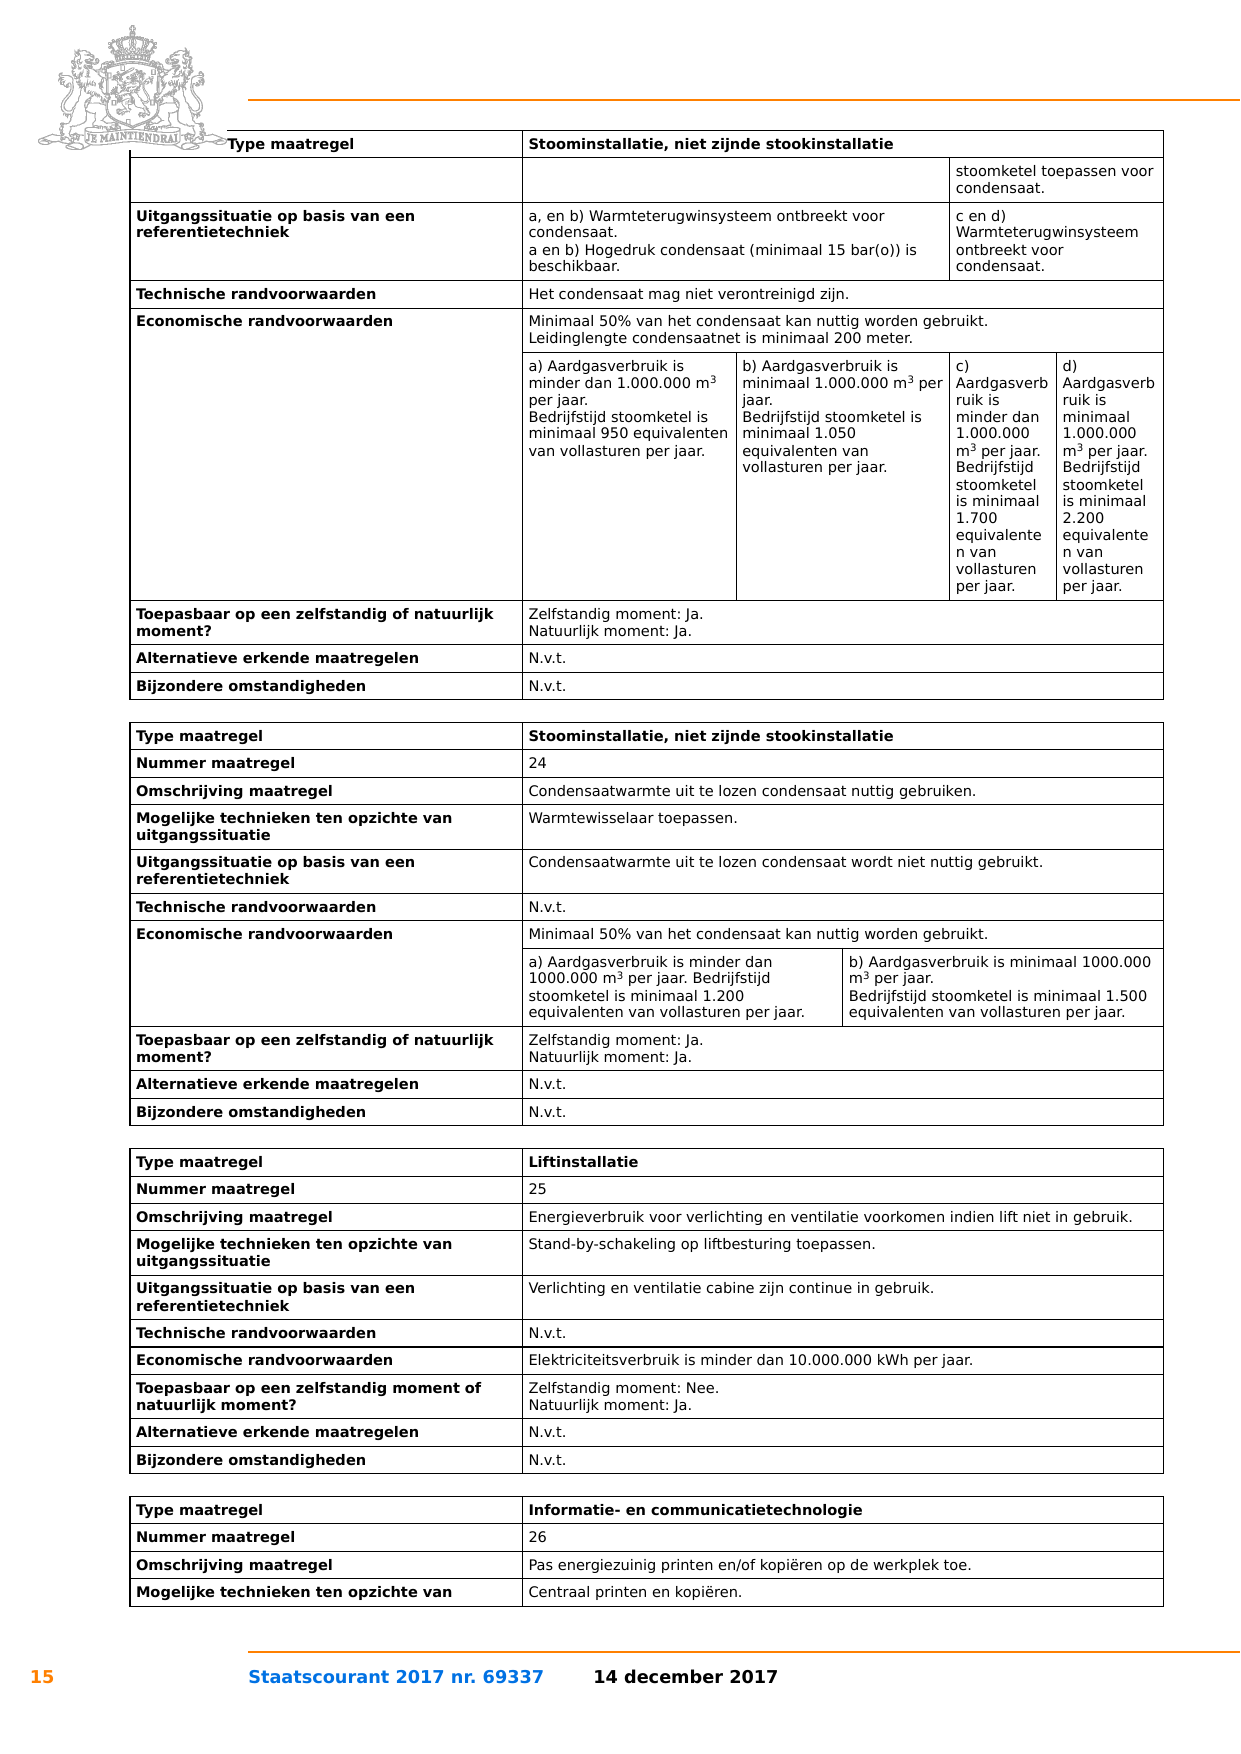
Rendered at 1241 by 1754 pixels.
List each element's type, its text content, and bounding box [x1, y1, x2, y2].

table_header Informatie- en communicatietechnologie [523, 1497, 1163, 1523]
table_cell Nummer maatregel [131, 750, 522, 777]
table_cell Bijzondere omstandigheden [131, 673, 522, 699]
table_cell a, en b) Warmteterugwinsysteem ontbreekt voor condensaat. a en b) Hogedruk condensaat (minimaal 15 bar(o)) is beschikbaar. [523, 203, 949, 280]
table_cell Nummer maatregel [131, 1524, 522, 1551]
table_cell N.v.t. [523, 894, 1163, 920]
table_cell Economische randvoorwaarden [131, 921, 522, 1026]
table_cell Economische randvoorwaarden [131, 1348, 522, 1374]
table_cell [523, 158, 949, 202]
table_cell Technische randvoorwaarden [131, 1320, 522, 1346]
table_cell Zelfstandig moment: Ja. Natuurlijk moment: Ja. [523, 1027, 1163, 1070]
table_cell 25 [523, 1177, 1163, 1203]
table_cell Toepasbaar op een zelfstandig of natuurlijk moment? [131, 1027, 522, 1070]
table_header Type maatregel [131, 131, 522, 157]
table_cell a) Aardgasverbruik is minder dan 1000.000 m3 per jaar. Bedrijfstijd stoomketel is minimaal 1.200 equivalenten van vollasturen per jaar. [523, 949, 842, 1026]
table_header Type maatregel [131, 1149, 522, 1176]
table_cell Alternatieve erkende maatregelen [131, 1419, 522, 1446]
table_cell stoomketel toepassen voor condensaat. [950, 158, 1163, 202]
table_cell Omschrijving maatregel [131, 1204, 522, 1230]
table_cell Pas energiezuinig printen en/of kopiëren op de werkplek toe. [523, 1552, 1163, 1578]
table_cell Technische randvoorwaarden [131, 894, 522, 920]
table_cell Elektriciteitsverbruik is minder dan 10.000.000 kWh per jaar. [523, 1348, 1163, 1374]
table_cell a) Aardgasverbruik is minder dan 1.000.000 m3 per jaar. Bedrijfstijd stoomketel is minimaal 950 equivalenten van vollasturen per jaar. [523, 353, 736, 600]
table_cell Toepasbaar op een zelfstandig of natuurlijk moment? [131, 601, 522, 644]
table_cell N.v.t. [523, 1071, 1163, 1098]
table_cell N.v.t. [523, 1447, 1163, 1473]
table_cell Minimaal 50% van het condensaat kan nuttig worden gebruikt. Leidinglengte condensaatnet is minimaal 200 meter. [523, 309, 1163, 352]
table_cell Condensaatwarmte uit te lozen condensaat nuttig gebruiken. [523, 778, 1163, 804]
table_cell N.v.t. [523, 645, 1163, 672]
table_cell Uitgangssituatie op basis van een referentietechniek [131, 850, 522, 893]
table_cell N.v.t. [523, 1099, 1163, 1125]
table_cell Warmtewisselaar toepassen. [523, 805, 1163, 848]
table_cell N.v.t. [523, 673, 1163, 699]
table_cell Uitgangssituatie op basis van een referentietechniek [131, 1276, 522, 1319]
table_cell 24 [523, 750, 1163, 777]
table_cell Mogelijke technieken ten opzichte van uitgangssituatie [131, 805, 522, 848]
table_cell Centraal printen en kopiëren. [523, 1579, 1163, 1606]
table_cell Toepasbaar op een zelfstandig moment of natuurlijk moment? [131, 1375, 522, 1418]
table_cell c en d) Warmteterugwinsysteem ontbreekt voor condensaat. [950, 203, 1163, 280]
table_cell Stand-by-schakeling op liftbesturing toepassen. [523, 1231, 1163, 1275]
table_cell Omschrijving maatregel [131, 778, 522, 804]
table_cell Nummer maatregel [131, 1177, 522, 1203]
table_cell Zelfstandig moment: Nee. Natuurlijk moment: Ja. [523, 1375, 1163, 1418]
table_cell 26 [523, 1524, 1163, 1551]
table_header Stoominstallatie, niet zijnde stookinstallatie [523, 131, 1163, 157]
picture [38, 25, 227, 150]
table_cell Zelfstandig moment: Ja. Natuurlijk moment: Ja. [523, 601, 1163, 644]
table_cell Mogelijke technieken ten opzichte van [131, 1579, 522, 1606]
table_cell Verlichting en ventilatie cabine zijn continue in gebruik. [523, 1276, 1163, 1319]
table_cell Bijzondere omstandigheden [131, 1099, 522, 1125]
table_cell b) Aardgasverbruik is minimaal 1000.000 m3 per jaar. Bedrijfstijd stoomketel is minimaal 1.500 equivalenten van vollasturen per jaar. [843, 949, 1163, 1026]
table_cell Energieverbruik voor verlichting en ventilatie voorkomen indien lift niet in gebruik. [523, 1204, 1163, 1230]
table_cell Technische randvoorwaarden [131, 281, 522, 307]
table_cell Economische randvoorwaarden [131, 309, 522, 600]
table_cell Mogelijke technieken ten opzichte van uitgangssituatie [131, 1231, 522, 1275]
table_cell [131, 158, 522, 202]
table_header Type maatregel [131, 723, 522, 749]
table_cell b) Aardgasverbruik is minimaal 1.000.000 m3 per jaar. Bedrijfstijd stoomketel is minimaal 1.050 equivalenten van vollasturen per jaar. [737, 353, 949, 600]
table_cell Alternatieve erkende maatregelen [131, 645, 522, 672]
table_cell Uitgangssituatie op basis van een referentietechniek [131, 203, 522, 280]
table_cell Condensaatwarmte uit te lozen condensaat wordt niet nuttig gebruikt. [523, 850, 1163, 893]
table_header Liftinstallatie [523, 1149, 1163, 1176]
table_header Stoominstallatie, niet zijnde stookinstallatie [523, 723, 1163, 749]
table_cell Alternatieve erkende maatregelen [131, 1071, 522, 1098]
table_cell c) Aardgasverbruik is minder dan 1.000.000 m3 per jaar. Bedrijfstijd stoomketel is minimaal 1.700 equivalenten van vollasturen per jaar. [950, 353, 1056, 600]
table_cell Minimaal 50% van het condensaat kan nuttig worden gebruikt. [523, 921, 1163, 948]
table_cell N.v.t. [523, 1320, 1163, 1346]
table_cell d) Aardgasverbruik is minimaal 1.000.000 m3 per jaar. Bedrijfstijd stoomketel is minimaal 2.200 equivalenten van vollasturen per jaar. [1057, 353, 1163, 600]
table_cell Het condensaat mag niet verontreinigd zijn. [523, 281, 1163, 307]
table_cell N.v.t. [523, 1419, 1163, 1446]
table_cell Bijzondere omstandigheden [131, 1447, 522, 1473]
table_cell Omschrijving maatregel [131, 1552, 522, 1578]
table_header Type maatregel [131, 1497, 522, 1523]
